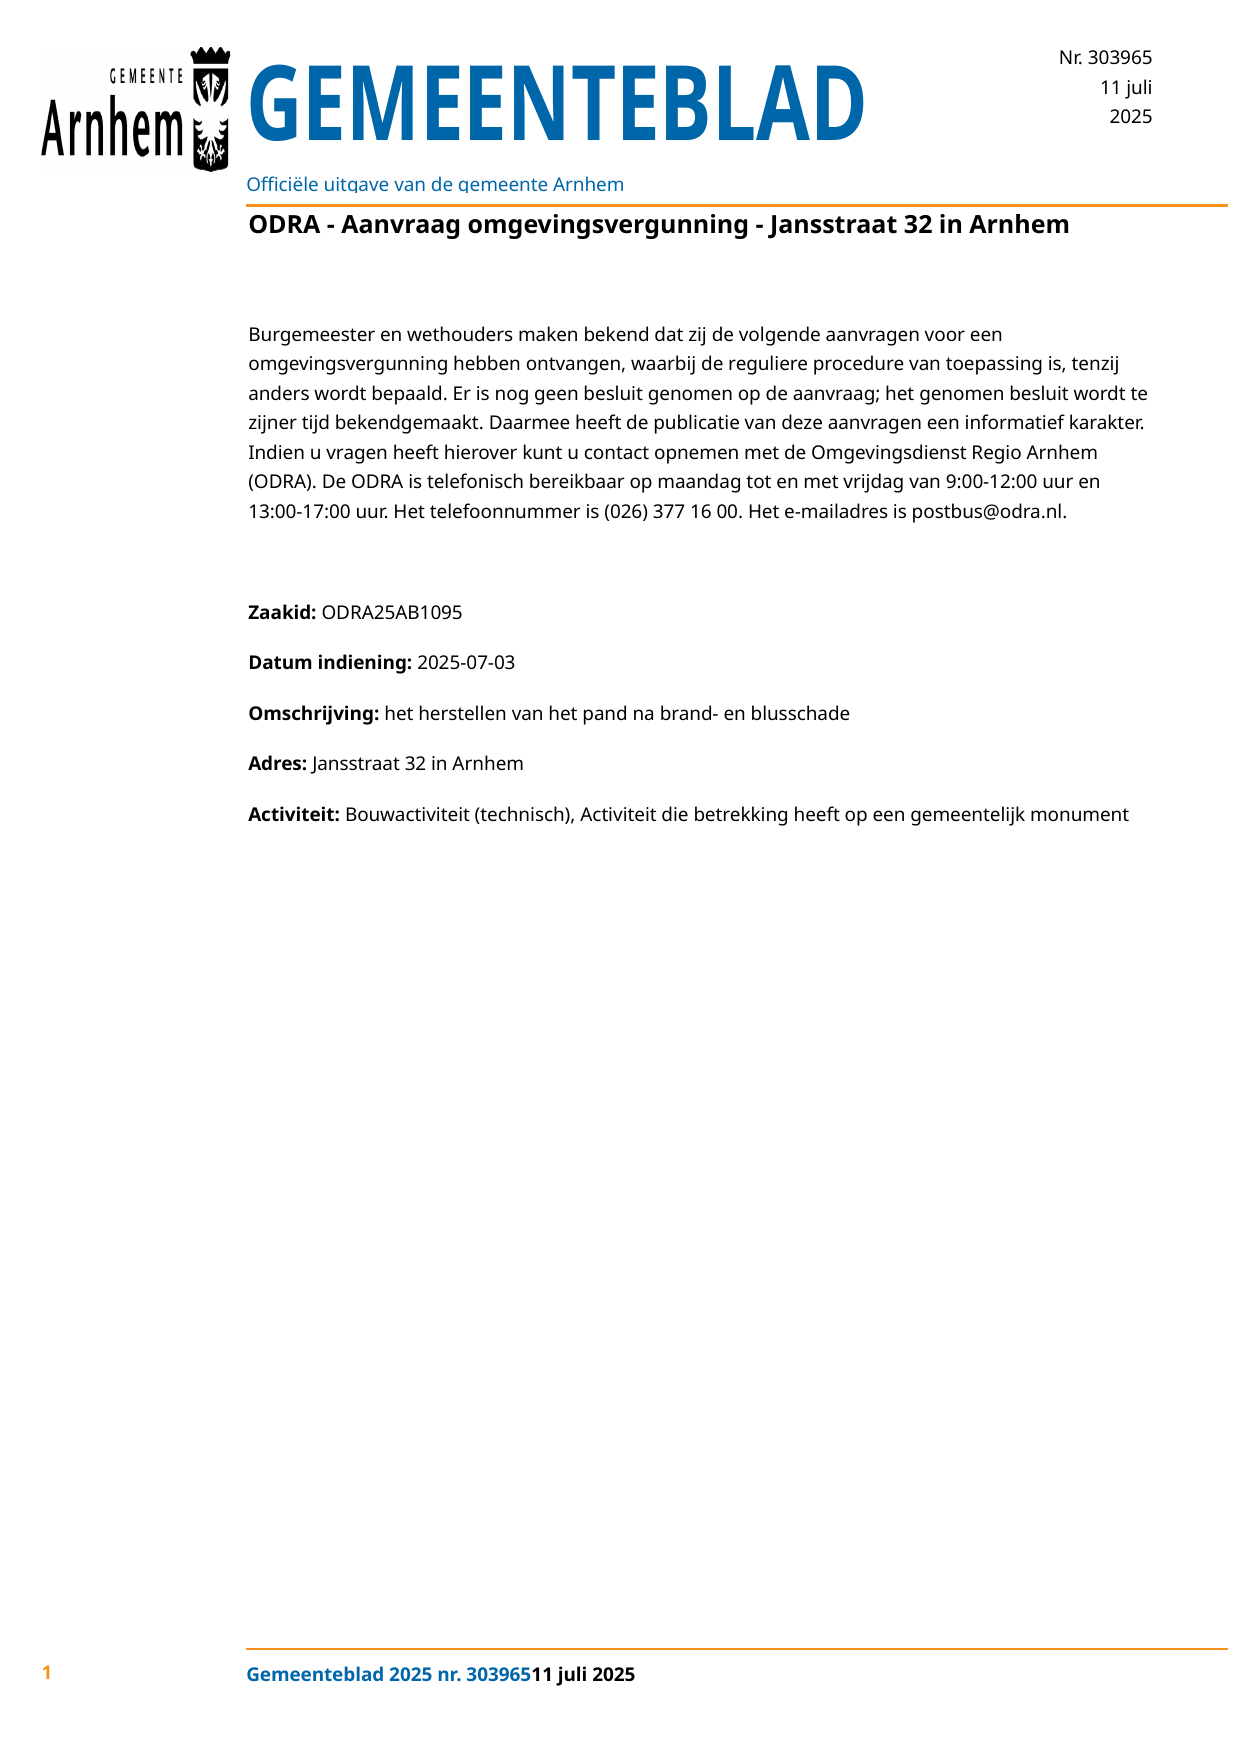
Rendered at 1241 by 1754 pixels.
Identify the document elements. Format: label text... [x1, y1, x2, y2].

text Burgemeester en wethouders maken bekend dat zij de volgende aanvragen voor een omgevingsvergunning hebben ontvangen, waarbij de reguliere procedure van toepassing is, tenzij anders wordt bepaald. Er is nog geen besluit genomen op de aanvraag; het genomen besluit wordt te zijner tijd bekendgemaakt. Daarmee heeft de publicatie van deze aanvragen een informatief karakter. Indien u vragen heeft hierover kunt u contact opnemen met de Omgevingsdienst Regio Arnhem (ODRA). De ODRA is telefonisch bereikbaar op maandag tot en met vrijdag van 9:00-12:00 uur en 13:00-17:00 uur. Het telefoonnummer is (026) 377 16 00. Het e-mailadres is postbus@odra.nl. [248, 321, 1152, 524]
text Activiteit: Bouwactiviteit (technisch), Activiteit die betrekking heeft op een gemeentelijk monument [248, 801, 1152, 826]
text Omschrijving: het herstellen van het pand na brand- en blusschade [248, 700, 1152, 726]
text Zaakid: ODRA25AB1095 [248, 599, 1152, 625]
text Adres: Jansstraat 32 in Arnhem [248, 750, 1152, 776]
picture [41, 47, 231, 172]
text Datum indiening: 2025-07-03 [248, 649, 1152, 675]
text ODRA - Aanvraag omgevingsvergunning - Jansstraat 32 in Arnhem [248, 207, 1152, 241]
